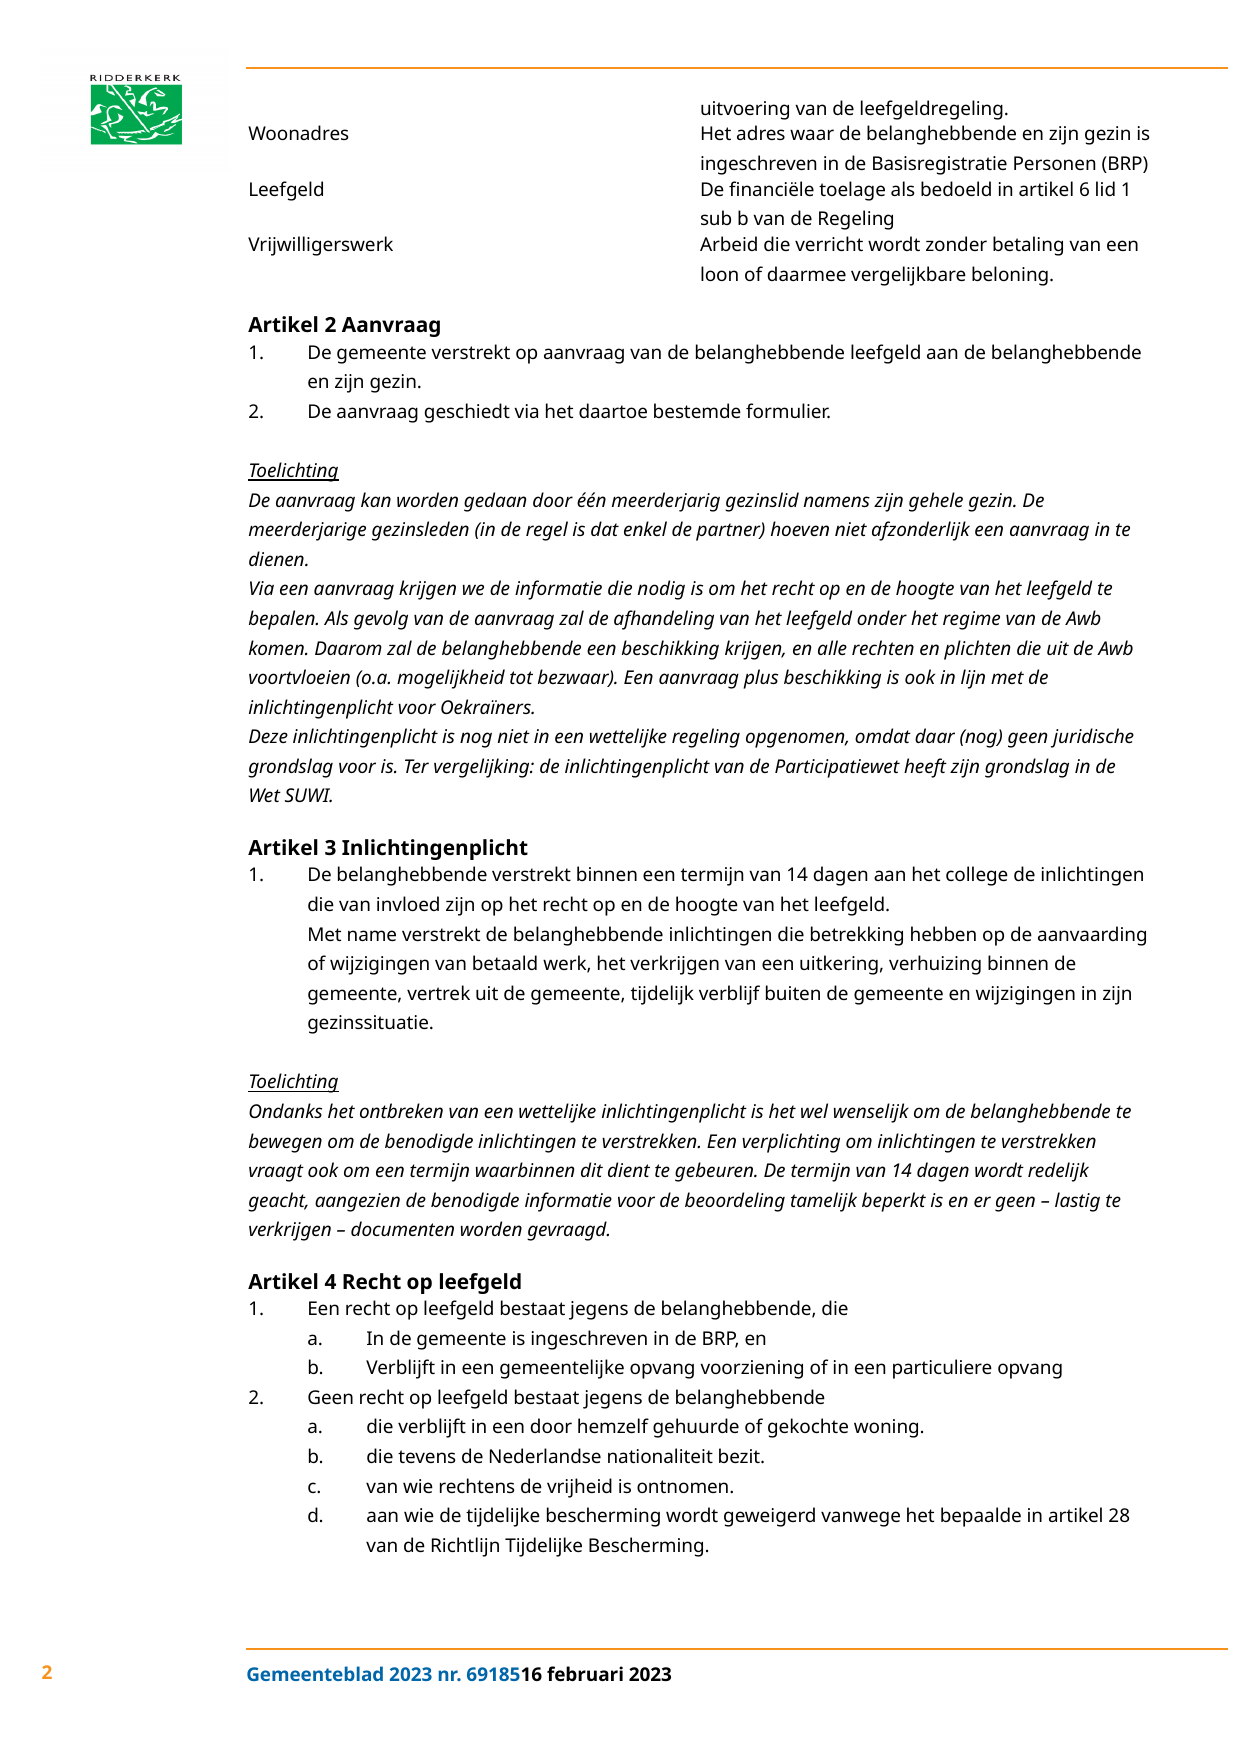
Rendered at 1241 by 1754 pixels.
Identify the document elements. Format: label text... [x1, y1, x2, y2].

list De aanvraag geschiedt via het daartoe bestemde formulier. [248, 398, 1152, 424]
text Artikel 4 Recht op leefgeld [248, 1267, 1152, 1295]
list die verblijft in een door hemzelf gehuurde of gekochte woning. [307, 1414, 1152, 1439]
list De gemeente verstrekt op aanvraag van de belanghebbende leefgeld aan de belanghebbende en zijn gezin. [248, 339, 1152, 394]
list aan wie de tijdelijke bescherming wordt geweigerd vanwege het bepaalde in artikel 28 van de Richtlijn Tijdelijke Bescherming. [307, 1502, 1152, 1558]
text Artikel 2 Aanvraag [248, 311, 1152, 339]
text Toelichting [248, 1069, 1152, 1094]
list die tevens de Nederlandse nationaliteit bezit. [307, 1443, 1152, 1469]
picture [41, 47, 231, 172]
table_cell Arbeid die verricht wordt zonder betaling van een loon of daarmee vergelijkbare beloning. [700, 231, 1152, 286]
table_cell Vrijwilligerswerk [248, 231, 700, 286]
list In de gemeente is ingeschreven in de BRP, en [307, 1325, 1152, 1351]
table_cell Woonadres [248, 121, 700, 176]
table_cell uitvoering van de leefgeldregeling. [700, 95, 1152, 121]
text De aanvraag kan worden gedaan door één meerderjarig gezinslid namens zijn gehele gezin. De meerderjarige gezinsleden (in de regel is dat enkel de partner) hoeven niet afzonderlijk een aanvraag in te dienen. [248, 487, 1152, 572]
list Geen recht op leefgeld bestaat jegens de belanghebbende [248, 1384, 1152, 1410]
table_cell [248, 95, 700, 121]
text Via een aanvraag krijgen we de informatie die nodig is om het recht op en de hoogte van het leefgeld te bepalen. Als gevolg van de aanvraag zal de afhandeling van het leefgeld onder het regime van de Awb komen. Daarom zal de belanghebbende een beschikking krijgen, en alle rechten en plichten die uit de Awb voortvloeien (o.a. mogelijkheid tot bezwaar). Een aanvraag plus beschikking is ook in lijn met de inlichtingenplicht voor Oekraïners. [248, 576, 1152, 720]
table_cell De financiële toelage als bedoeld in artikel 6 lid 1 sub b van de Regeling [700, 176, 1152, 231]
list De belanghebbende verstrekt binnen een termijn van 14 dagen aan het college de inlichtingen die van invloed zijn op het recht op en de hoogte van het leefgeld. [248, 862, 1152, 917]
table_cell Het adres waar de belanghebbende en zijn gezin is ingeschreven in de Basisregistratie Personen (BRP) [700, 121, 1152, 176]
text Deze inlichtingenplicht is nog niet in een wettelijke regeling opgenomen, omdat daar (nog) geen juridische grondslag voor is. Ter vergelijking: de inlichtingenplicht van de Participatiewet heeft zijn grondslag in de Wet SUWI. [248, 723, 1152, 808]
table_cell Leefgeld [248, 176, 700, 231]
list van wie rechtens de vrijheid is ontnomen. [307, 1473, 1152, 1499]
text Toelichting [248, 457, 1152, 483]
text Artikel 3 Inlichtingenplicht [248, 833, 1152, 862]
list Een recht op leefgeld bestaat jegens de belanghebbende, die [248, 1295, 1152, 1321]
list Verblijft in een gemeentelijke opvang voorziening of in een particuliere opvang [307, 1354, 1152, 1380]
text Ondanks het ontbreken van een wettelijke inlichtingenplicht is het wel wenselijk om de belanghebbende te bewegen om de benodigde inlichtingen te verstrekken. Een verplichting om inlichtingen te verstrekken vraagt ook om een termijn waarbinnen dit dient te gebeuren. De termijn van 14 dagen wordt redelijk geacht, aangezien de benodigde informatie voor de beoordeling tamelijk beperkt is en er geen – lastig te verkrijgen – documenten worden gevraagd. [248, 1098, 1152, 1242]
list Met name verstrekt de belanghebbende inlichtingen die betrekking hebben op de aanvaarding of wijzigingen van betaald werk, het verkrijgen van een uitkering, verhuizing binnen de gemeente, vertrek uit de gemeente, tijdelijk verblijf buiten de gemeente en wijzigingen in zijn gezinssituatie. [248, 921, 1152, 1035]
